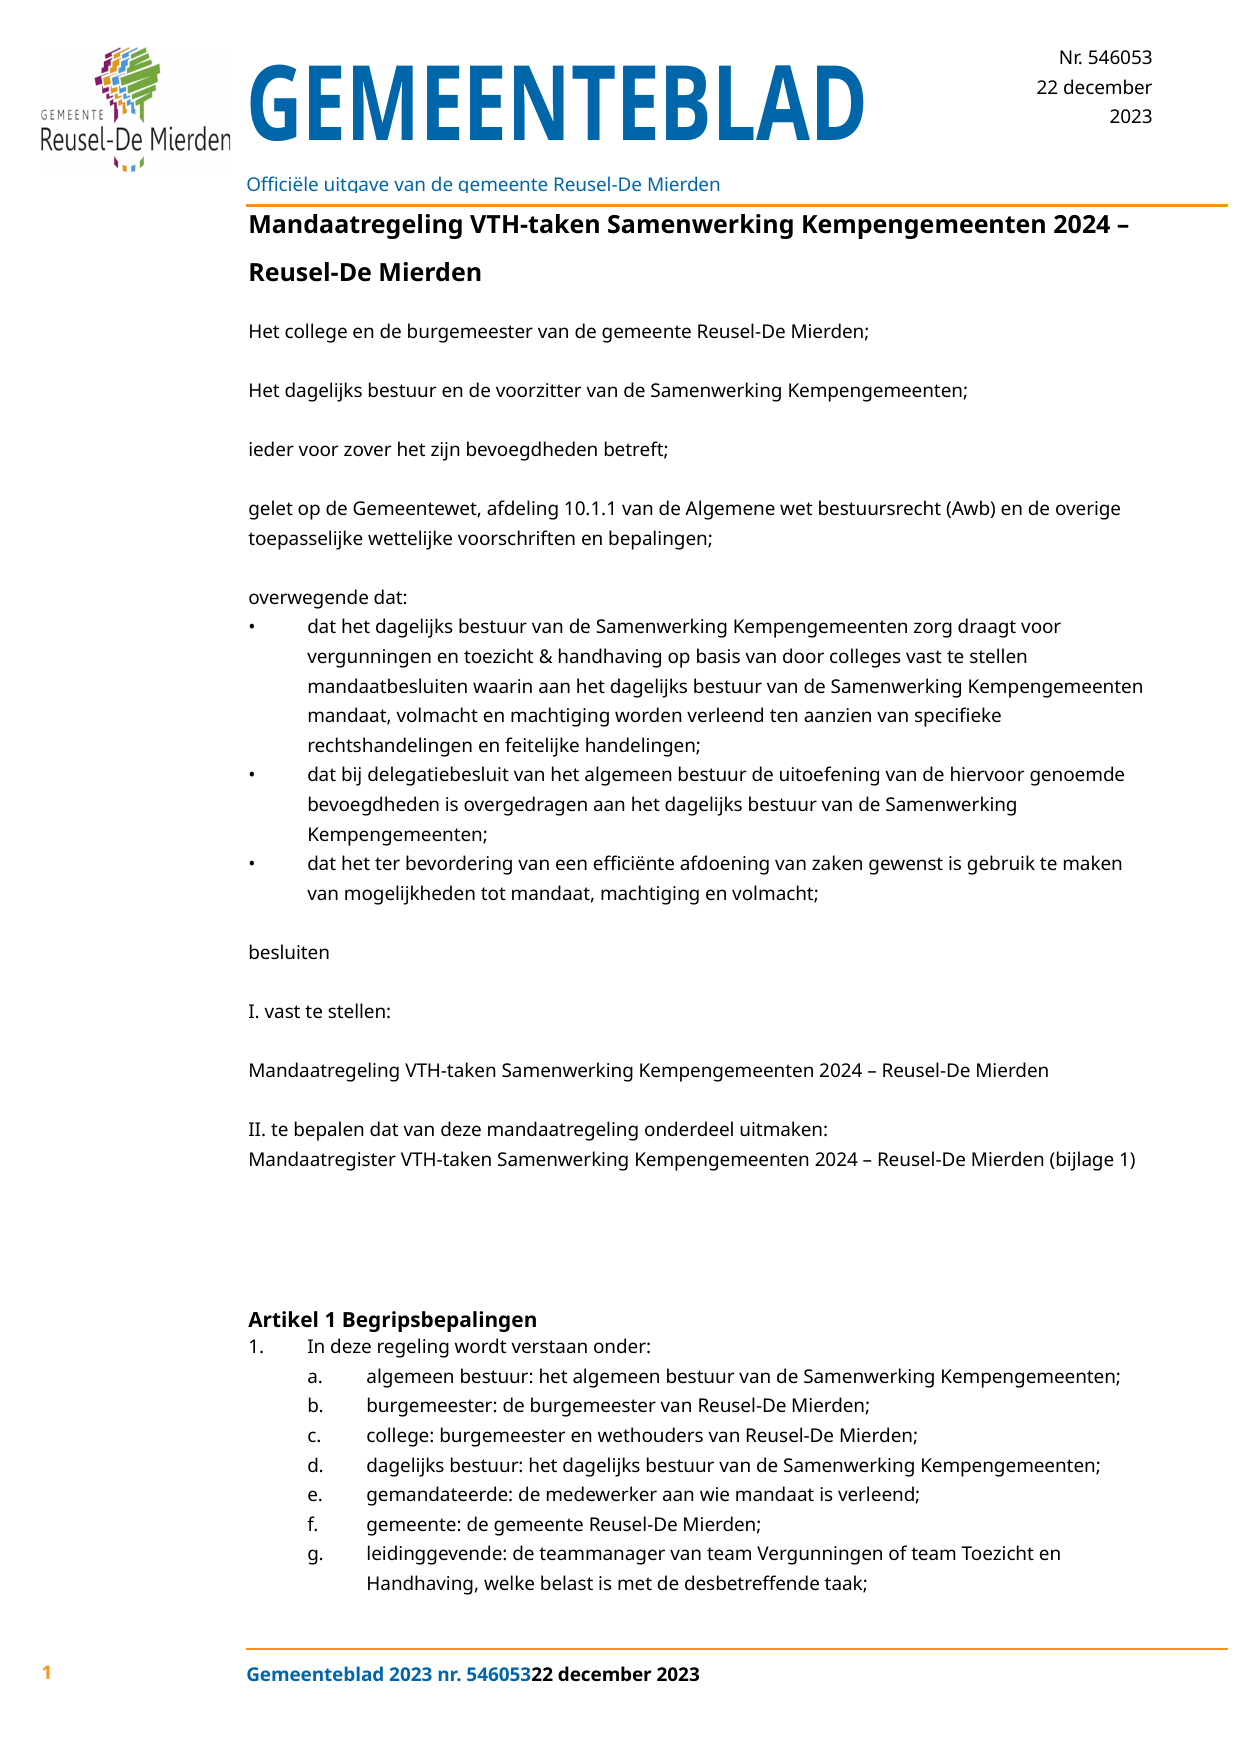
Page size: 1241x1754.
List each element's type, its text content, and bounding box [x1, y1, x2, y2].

list leidinggevende: de teammanager van team Vergunningen of team Toezicht en Handhaving, welke belast is met de desbetreffende taak; [307, 1541, 1152, 1596]
text Mandaatregeling VTH-taken Samenwerking Kempengemeenten 2024 – Reusel-De Mierden [248, 207, 1152, 288]
list In deze regeling wordt verstaan onder: [248, 1333, 1152, 1359]
list burgemeester: de burgemeester van Reusel-De Mierden; [307, 1393, 1152, 1418]
list gemandateerde: de medewerker aan wie mandaat is verleend; [307, 1481, 1152, 1507]
text Het college en de burgemeester van de gemeente Reusel-De Mierden; [248, 318, 1152, 344]
list gemeente: de gemeente Reusel-De Mierden; [307, 1511, 1152, 1537]
text gelet op de Gemeentewet, afdeling 10.1.1 van de Algemene wet bestuursrecht (Awb) en de overige toepasselijke wettelijke voorschriften en bepalingen; [248, 495, 1152, 551]
list college: burgemeester en wethouders van Reusel-De Mierden; [307, 1422, 1152, 1448]
list dagelijks bestuur: het dagelijks bestuur van de Samenwerking Kempengemeenten; [307, 1452, 1152, 1478]
text overwegende dat: [248, 584, 1152, 610]
list dat bij delegatiebesluit van het algemeen bestuur de uitoefening van de hiervoor genoemde bevoegdheden is overgedragen aan het dagelijks bestuur van de Samenwerking Kempengemeenten; [248, 762, 1152, 847]
text Mandaatregeling VTH-taken Samenwerking Kempengemeenten 2024 – Reusel-De Mierden [248, 1057, 1152, 1083]
text Mandaatregister VTH-taken Samenwerking Kempengemeenten 2024 – Reusel-De Mierden (bijlage 1) [248, 1146, 1152, 1172]
list dat het dagelijks bestuur van de Samenwerking Kempengemeenten zorg draagt voor vergunningen en toezicht & handhaving op basis van door colleges vast te stellen mandaatbesluiten waarin aan het dagelijks bestuur van de Samenwerking Kempengemeenten mandaat, volmacht en machtiging worden verleend ten aanzien van specifieke rechtshandelingen en feitelijke handelingen; [248, 614, 1152, 758]
text besluiten [248, 939, 1152, 965]
text Het dagelijks bestuur en de voorzitter van de Samenwerking Kempengemeenten; [248, 377, 1152, 403]
picture [41, 47, 231, 172]
text II. te bepalen dat van deze mandaatregeling onderdeel uitmaken: [248, 1117, 1152, 1142]
list algemeen bestuur: het algemeen bestuur van de Samenwerking Kempengemeenten; [307, 1363, 1152, 1389]
text I. vast te stellen: [248, 998, 1152, 1024]
text Artikel 1 Begripsbepalingen [248, 1305, 1152, 1333]
list dat het ter bevordering van een efficiënte afdoening van zaken gewenst is gebruik te maken van mogelijkheden tot mandaat, machtiging en volmacht; [248, 850, 1152, 906]
text ieder voor zover het zijn bevoegdheden betreft; [248, 436, 1152, 462]
